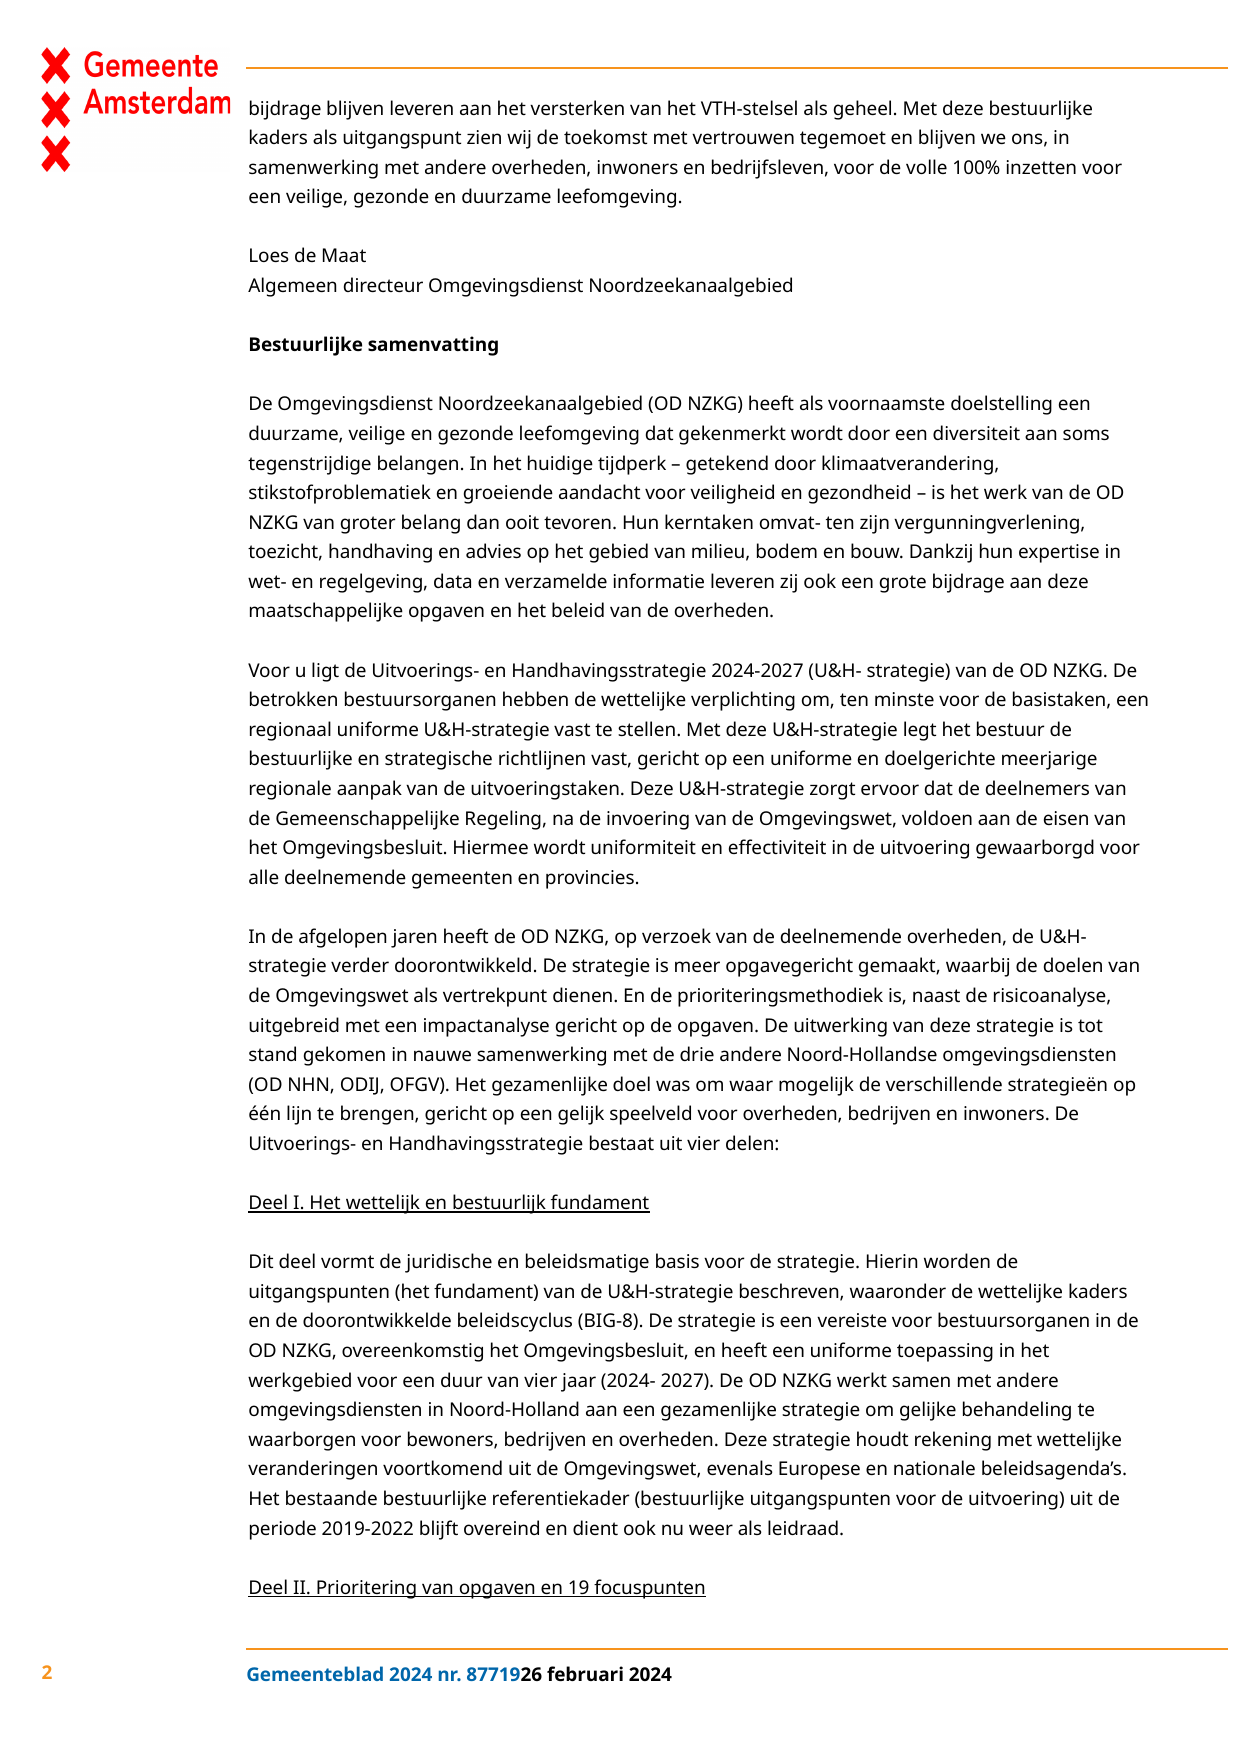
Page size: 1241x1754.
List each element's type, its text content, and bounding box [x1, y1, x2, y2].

text Algemeen directeur Omgevingsdienst Noordzeekanaalgebied [248, 272, 1152, 298]
text In de afgelopen jaren heeft de OD NZKG, op verzoek van de deelnemende overheden, de U&H-strategie verder doorontwikkeld. De strategie is meer opgavegericht gemaakt, waarbij de doelen van de Omgevingswet als vertrekpunt dienen. En de prioriteringsmethodiek is, naast de risicoanalyse, uitgebreid met een impactanalyse gericht op de opgaven. De uitwerking van deze strategie is tot stand gekomen in nauwe samenwerking met de drie andere Noord-Hollandse omgevingsdiensten (OD NHN, ODIJ, OFGV). Het gezamenlijke doel was om waar mogelijk de verschillende strategieën op één lijn te brengen, gericht op een gelijk speelveld voor overheden, bedrijven en inwoners. De Uitvoerings- en Handhavingsstrategie bestaat uit vier delen: [248, 923, 1152, 1156]
text bijdrage blijven leveren aan het versterken van het VTH-stelsel als geheel. Met deze bestuurlijke kaders als uitgangspunt zien wij de toekomst met vertrouwen tegemoet en blijven we ons, in samenwerking met andere overheden, inwoners en bedrijfsleven, voor de volle 100% inzetten voor een veilige, gezonde en duurzame leefomgeving. [248, 95, 1152, 209]
text Bestuurlijke samenvatting [248, 331, 1152, 357]
text Loes de Maat [248, 243, 1152, 268]
text Deel II. Prioritering van opgaven en 19 focuspunten [248, 1574, 1152, 1600]
text De Omgevingsdienst Noordzeekanaalgebied (OD NZKG) heeft als voornaamste doelstelling een duurzame, veilige en gezonde leefomgeving dat gekenmerkt wordt door een diversiteit aan soms tegenstrijdige belangen. In het huidige tijdperk – getekend door klimaatverandering, stikstofproblematiek en groeiende aandacht voor veiligheid en gezondheid – is het werk van de OD NZKG van groter belang dan ooit tevoren. Hun kerntaken omvat- ten zijn vergunningverlening, toezicht, handhaving en advies op het gebied van milieu, bodem en bouw. Dankzij hun expertise in wet- en regelgeving, data en verzamelde informatie leveren zij ook een grote bijdrage aan deze maatschappelijke opgaven en het beleid van de overheden. [248, 391, 1152, 623]
picture [41, 47, 231, 172]
text Dit deel vormt de juridische en beleidsmatige basis voor de strategie. Hierin worden de uitgangspunten (het fundament) van de U&H-strategie beschreven, waaronder de wettelijke kaders en de doorontwikkelde beleidscyclus (BIG-8). De strategie is een vereiste voor bestuursorganen in de OD NZKG, overeenkomstig het Omgevingsbesluit, en heeft een uniforme toepassing in het werkgebied voor een duur van vier jaar (2024- 2027). De OD NZKG werkt samen met andere omgevingsdiensten in Noord-Holland aan een gezamenlijke strategie om gelijke behandeling te waarborgen voor bewoners, bedrijven en overheden. Deze strategie houdt rekening met wettelijke veranderingen voortkomend uit de Omgevingswet, evenals Europese en nationale beleidsagenda’s. Het bestaande bestuurlijke referentiekader (bestuurlijke uitgangspunten voor de uitvoering) uit de periode 2019-2022 blijft overeind en dient ook nu weer als leidraad. [248, 1248, 1152, 1541]
text Deel I. Het wettelijk en bestuurlijk fundament [248, 1189, 1152, 1215]
text Voor u ligt de Uitvoerings- en Handhavingsstrategie 2024-2027 (U&H- strategie) van de OD NZKG. De betrokken bestuursorganen hebben de wettelijke verplichting om, ten minste voor de basistaken, een regionaal uniforme U&H-strategie vast te stellen. Met deze U&H-strategie legt het bestuur de bestuurlijke en strategische richtlijnen vast, gericht op een uniforme en doelgerichte meerjarige regionale aanpak van de uitvoeringstaken. Deze U&H-strategie zorgt ervoor dat de deelnemers van de Gemeenschappelijke Regeling, na de invoering van de Omgevingswet, voldoen aan de eisen van het Omgevingsbesluit. Hiermee wordt uniformiteit en effectiviteit in de uitvoering gewaarborgd voor alle deelnemende gemeenten en provincies. [248, 657, 1152, 890]
